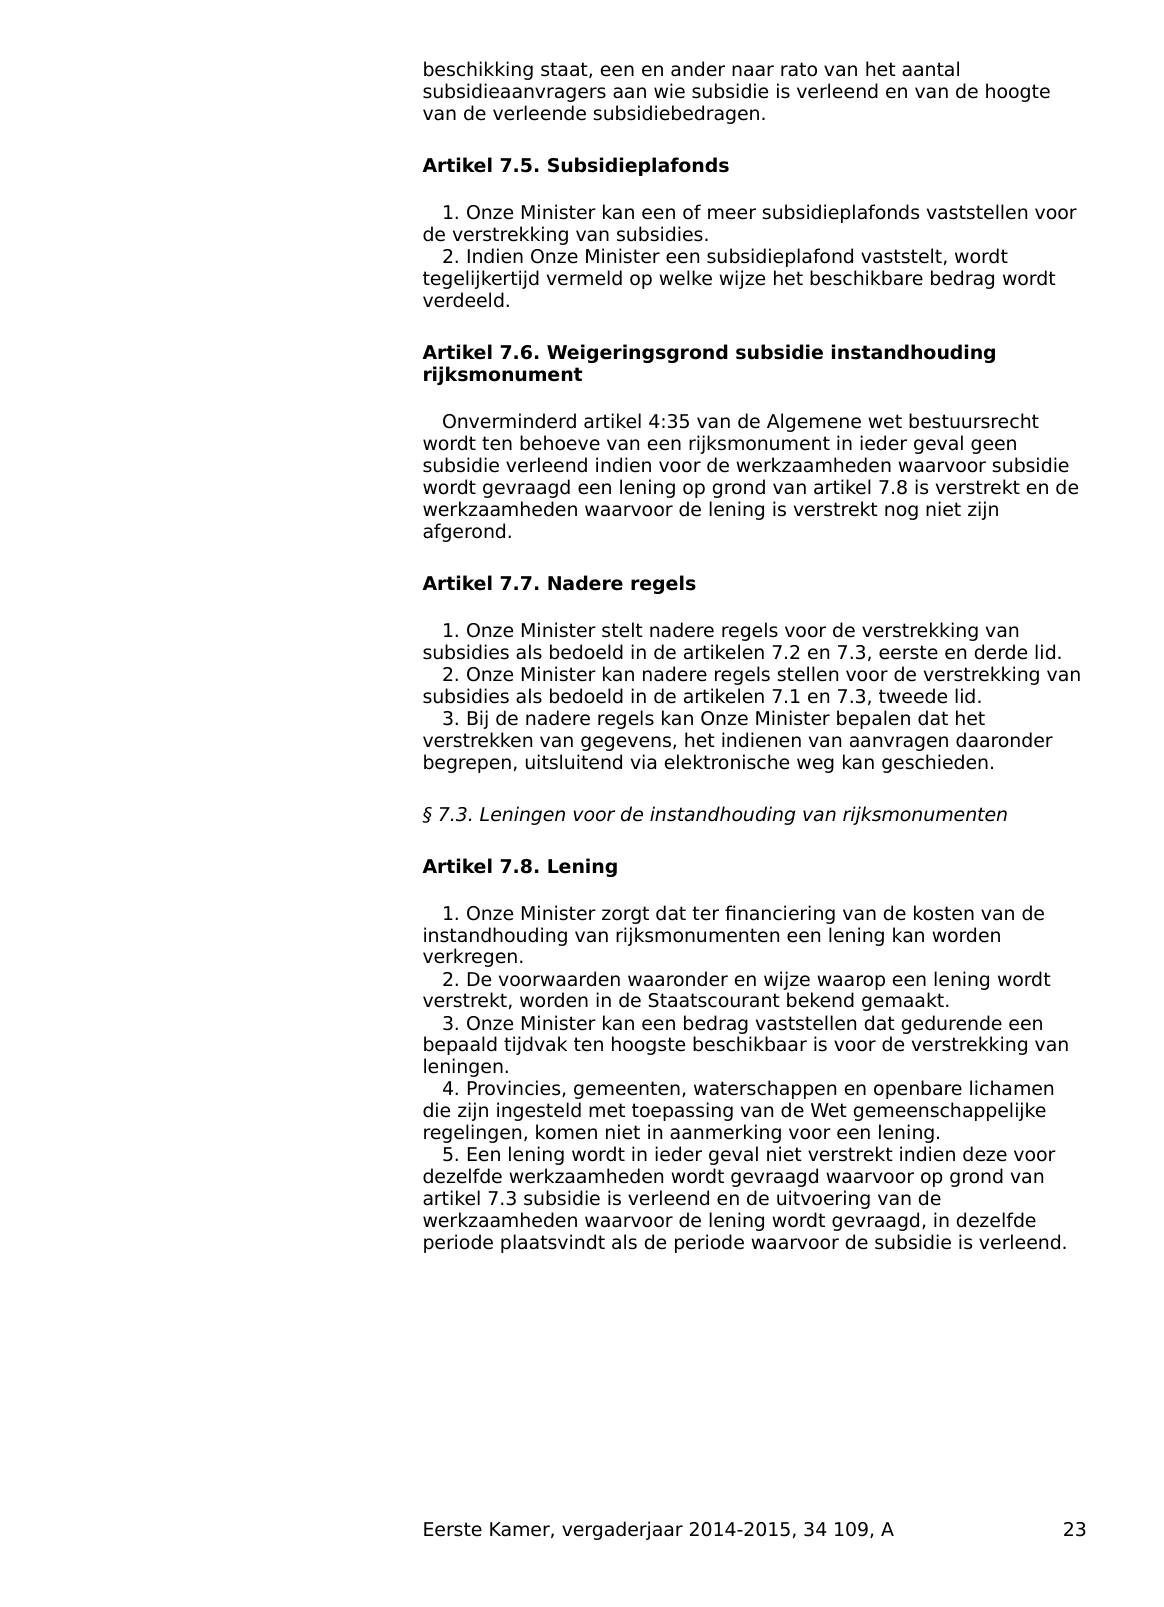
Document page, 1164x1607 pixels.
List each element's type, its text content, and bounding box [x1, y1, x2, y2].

text 2. Indien Onze Minister een subsidieplafond vaststelt, wordt tegelijkertijd vermeld op welke wijze het beschikbare bedrag wordt verdeeld. [422, 246, 1087, 312]
text 1. Onze Minister zorgt dat ter financiering van de kosten van de instandhouding van rijksmonumenten een lening kan worden verkregen. [422, 902, 1087, 968]
text 1. Onze Minister kan een of meer subsidieplafonds vaststellen voor de verstrekking van subsidies. [422, 202, 1087, 246]
text beschikking staat, een en ander naar rato van het aantal subsidieaanvragers aan wie subsidie is verleend en van de hoogte van de verleende subsidiebedragen. [422, 59, 1087, 125]
subtitle Artikel 7.8. Lening [422, 856, 1087, 877]
text 5. Een lening wordt in ieder geval niet verstrekt indien deze voor dezelfde werkzaamheden wordt gevraagd waarvoor op grond van artikel 7.3 subsidie is verleend en de uitvoering van de werkzaamheden waarvoor de lening wordt gevraagd, in dezelfde periode plaatsvindt als de periode waarvoor de subsidie is verleend. [422, 1144, 1087, 1254]
subtitle Artikel 7.6. Weigeringsgrond subsidie instandhouding rijksmonument [422, 342, 1087, 386]
text 2. Onze Minister kan nadere regels stellen voor de verstrekking van subsidies als bedoeld in de artikelen 7.1 en 7.3, tweede lid. [422, 664, 1087, 708]
subtitle Artikel 7.7. Nadere regels [422, 573, 1087, 595]
subtitle § 7.3. Leningen voor de instandhouding van rijksmonumenten [422, 803, 1087, 826]
text 3. Onze Minister kan een bedrag vaststellen dat gedurende een bepaald tijdvak ten hoogste beschikbaar is voor de verstrekking van leningen. [422, 1012, 1087, 1078]
text 2. De voorwaarden waaronder en wijze waarop een lening wordt verstrekt, worden in de Staatscourant bekend gemaakt. [422, 968, 1087, 1012]
text 4. Provincies, gemeenten, waterschappen en openbare lichamen die zijn ingesteld met toepassing van de Wet gemeenschappelijke regelingen, komen niet in aanmerking voor een lening. [422, 1078, 1087, 1144]
text 3. Bij de nadere regels kan Onze Minister bepalen dat het verstrekken van gegevens, het indienen van aanvragen daaronder begrepen, uitsluitend via elektronische weg kan geschieden. [422, 708, 1087, 773]
subtitle Artikel 7.5. Subsidieplafonds [422, 155, 1087, 177]
text 1. Onze Minister stelt nadere regels voor de verstrekking van subsidies als bedoeld in de artikelen 7.2 en 7.3, eerste en derde lid. [422, 620, 1087, 664]
text Onverminderd artikel 4:35 van de Algemene wet bestuursrecht wordt ten behoeve van een rijksmonument in ieder geval geen subsidie verleend indien voor de werkzaamheden waarvoor subsidie wordt gevraagd een lening op grond van artikel 7.8 is verstrekt en de werkzaamheden waarvoor de lening is verstrekt nog niet zijn afgerond. [422, 411, 1087, 543]
